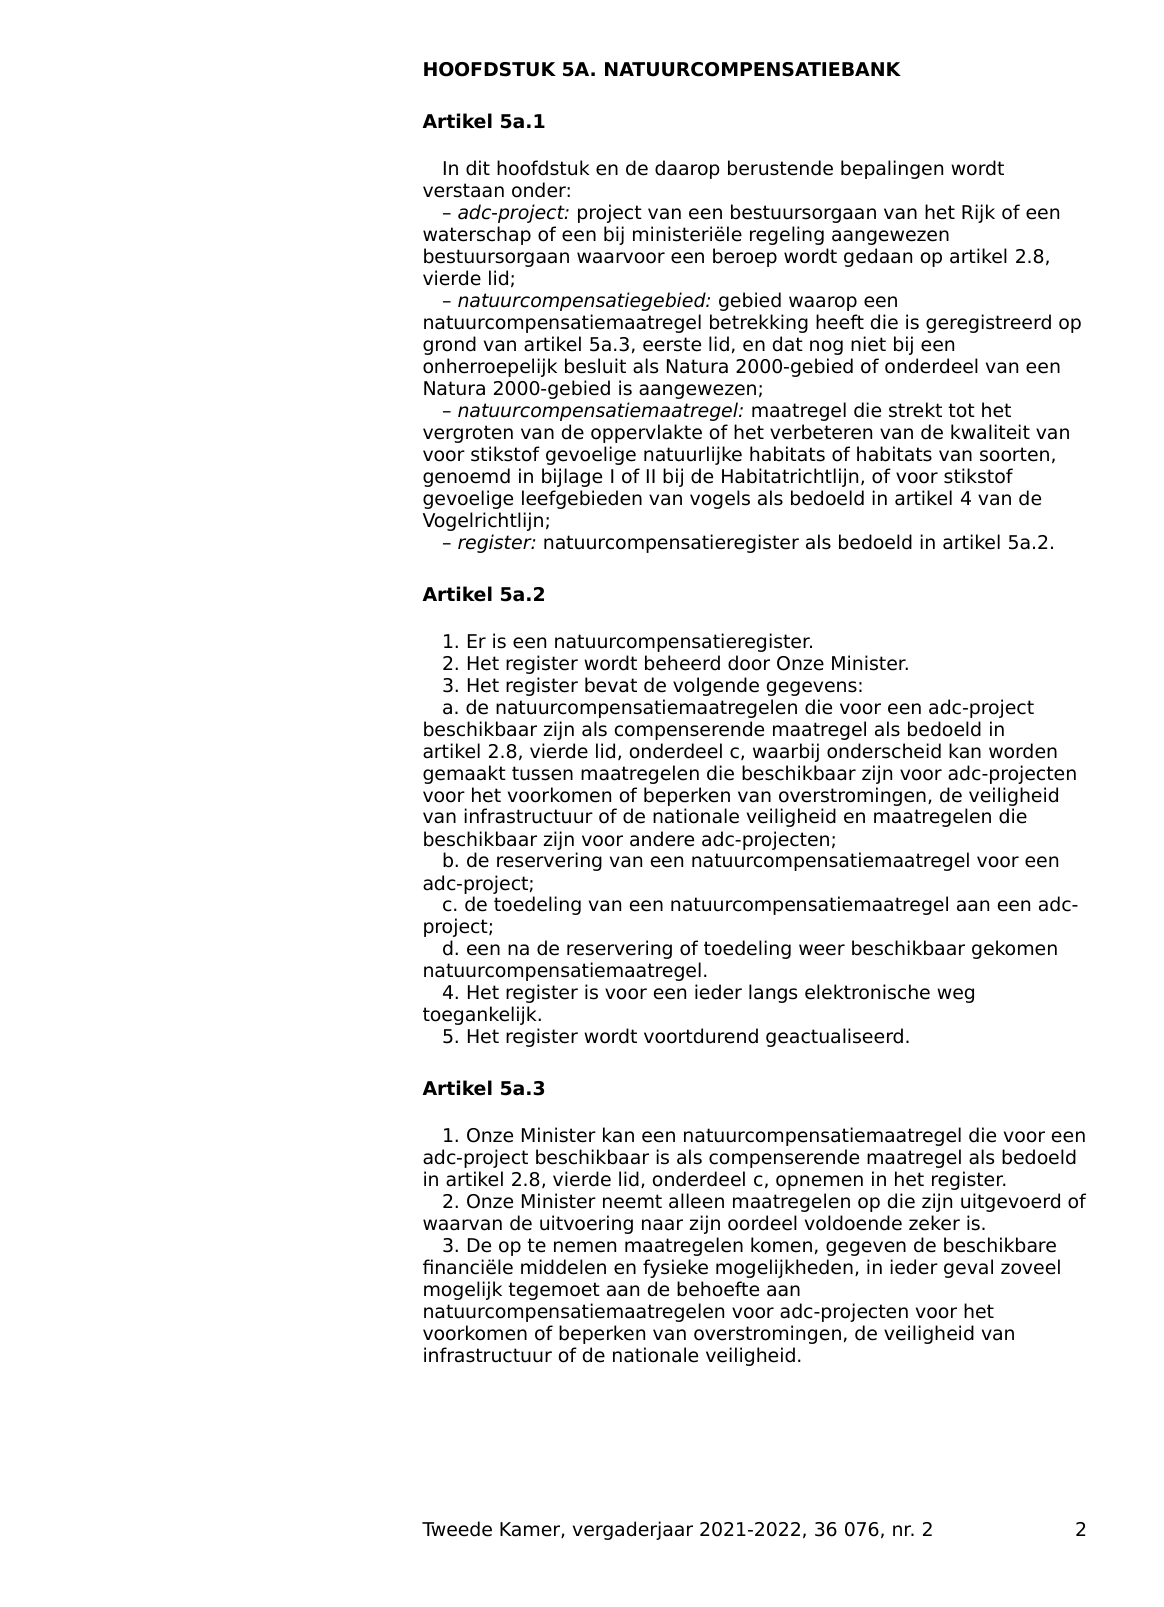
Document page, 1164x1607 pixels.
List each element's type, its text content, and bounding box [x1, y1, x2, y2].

text 1. Onze Minister kan een natuurcompensatiemaatregel die voor een adc-project beschikbaar is als compenserende maatregel als bedoeld in artikel 2.8, vierde lid, onderdeel c, opnemen in het register. [422, 1125, 1087, 1191]
text b. de reservering van een natuurcompensatiemaatregel voor een adc-project; [422, 850, 1087, 894]
subtitle HOOFDSTUK 5A. NATUURCOMPENSATIEBANK [422, 59, 1087, 81]
text d. een na de reservering of toedeling weer beschikbaar gekomen natuurcompensatiemaatregel. [422, 938, 1087, 982]
text 3. De op te nemen maatregelen komen, gegeven de beschikbare financiële middelen en fysieke mogelijkheden, in ieder geval zoveel mogelijk tegemoet aan de behoefte aan natuurcompensatiemaatregelen voor adc-projecten voor het voorkomen of beperken van overstromingen, de veiligheid van infrastructuur of de nationale veiligheid. [422, 1235, 1087, 1367]
text 2. Onze Minister neemt alleen maatregelen op die zijn uitgevoerd of waarvan de uitvoering naar zijn oordeel voldoende zeker is. [422, 1191, 1087, 1235]
subtitle Artikel 5a.3 [422, 1078, 1087, 1100]
text In dit hoofdstuk en de daarop berustende bepalingen wordt verstaan onder: [422, 158, 1087, 202]
text 1. Er is een natuurcompensatieregister. [422, 631, 1087, 653]
subtitle Artikel 5a.2 [422, 584, 1087, 606]
text – register: natuurcompensatieregister als bedoeld in artikel 5a.2. [422, 532, 1087, 554]
text 5. Het register wordt voortdurend geactualiseerd. [422, 1026, 1087, 1048]
text 4. Het register is voor een ieder langs elektronische weg toegankelijk. [422, 982, 1087, 1026]
text – natuurcompensatiegebied: gebied waarop een natuurcompensatiemaatregel betrekking heeft die is geregistreerd op grond van artikel 5a.3, eerste lid, en dat nog niet bij een onherroepelijk besluit als Natura 2000-gebied of onderdeel van een Natura 2000-gebied is aangewezen; [422, 290, 1087, 400]
text 2. Het register wordt beheerd door Onze Minister. [422, 653, 1087, 674]
text – adc-project: project van een bestuursorgaan van het Rijk of een waterschap of een bij ministeriële regeling aangewezen bestuursorgaan waarvoor een beroep wordt gedaan op artikel 2.8, vierde lid; [422, 202, 1087, 290]
text – natuurcompensatiemaatregel: maatregel die strekt tot het vergroten van de oppervlakte of het verbeteren van de kwaliteit van voor stikstof gevoelige natuurlijke habitats of habitats van soorten, genoemd in bijlage I of II bij de Habitatrichtlijn, of voor stikstof gevoelige leefgebieden van vogels als bedoeld in artikel 4 van de Vogelrichtlijn; [422, 400, 1087, 532]
text a. de natuurcompensatiemaatregelen die voor een adc-project beschikbaar zijn als compenserende maatregel als bedoeld in artikel 2.8, vierde lid, onderdeel c, waarbij onderscheid kan worden gemaakt tussen maatregelen die beschikbaar zijn voor adc-projecten voor het voorkomen of beperken van overstromingen, de veiligheid van infrastructuur of de nationale veiligheid en maatregelen die beschikbaar zijn voor andere adc-projecten; [422, 697, 1087, 850]
subtitle Artikel 5a.1 [422, 111, 1087, 133]
text c. de toedeling van een natuurcompensatiemaatregel aan een adc-project; [422, 894, 1087, 938]
text 3. Het register bevat de volgende gegevens: [422, 674, 1087, 697]
